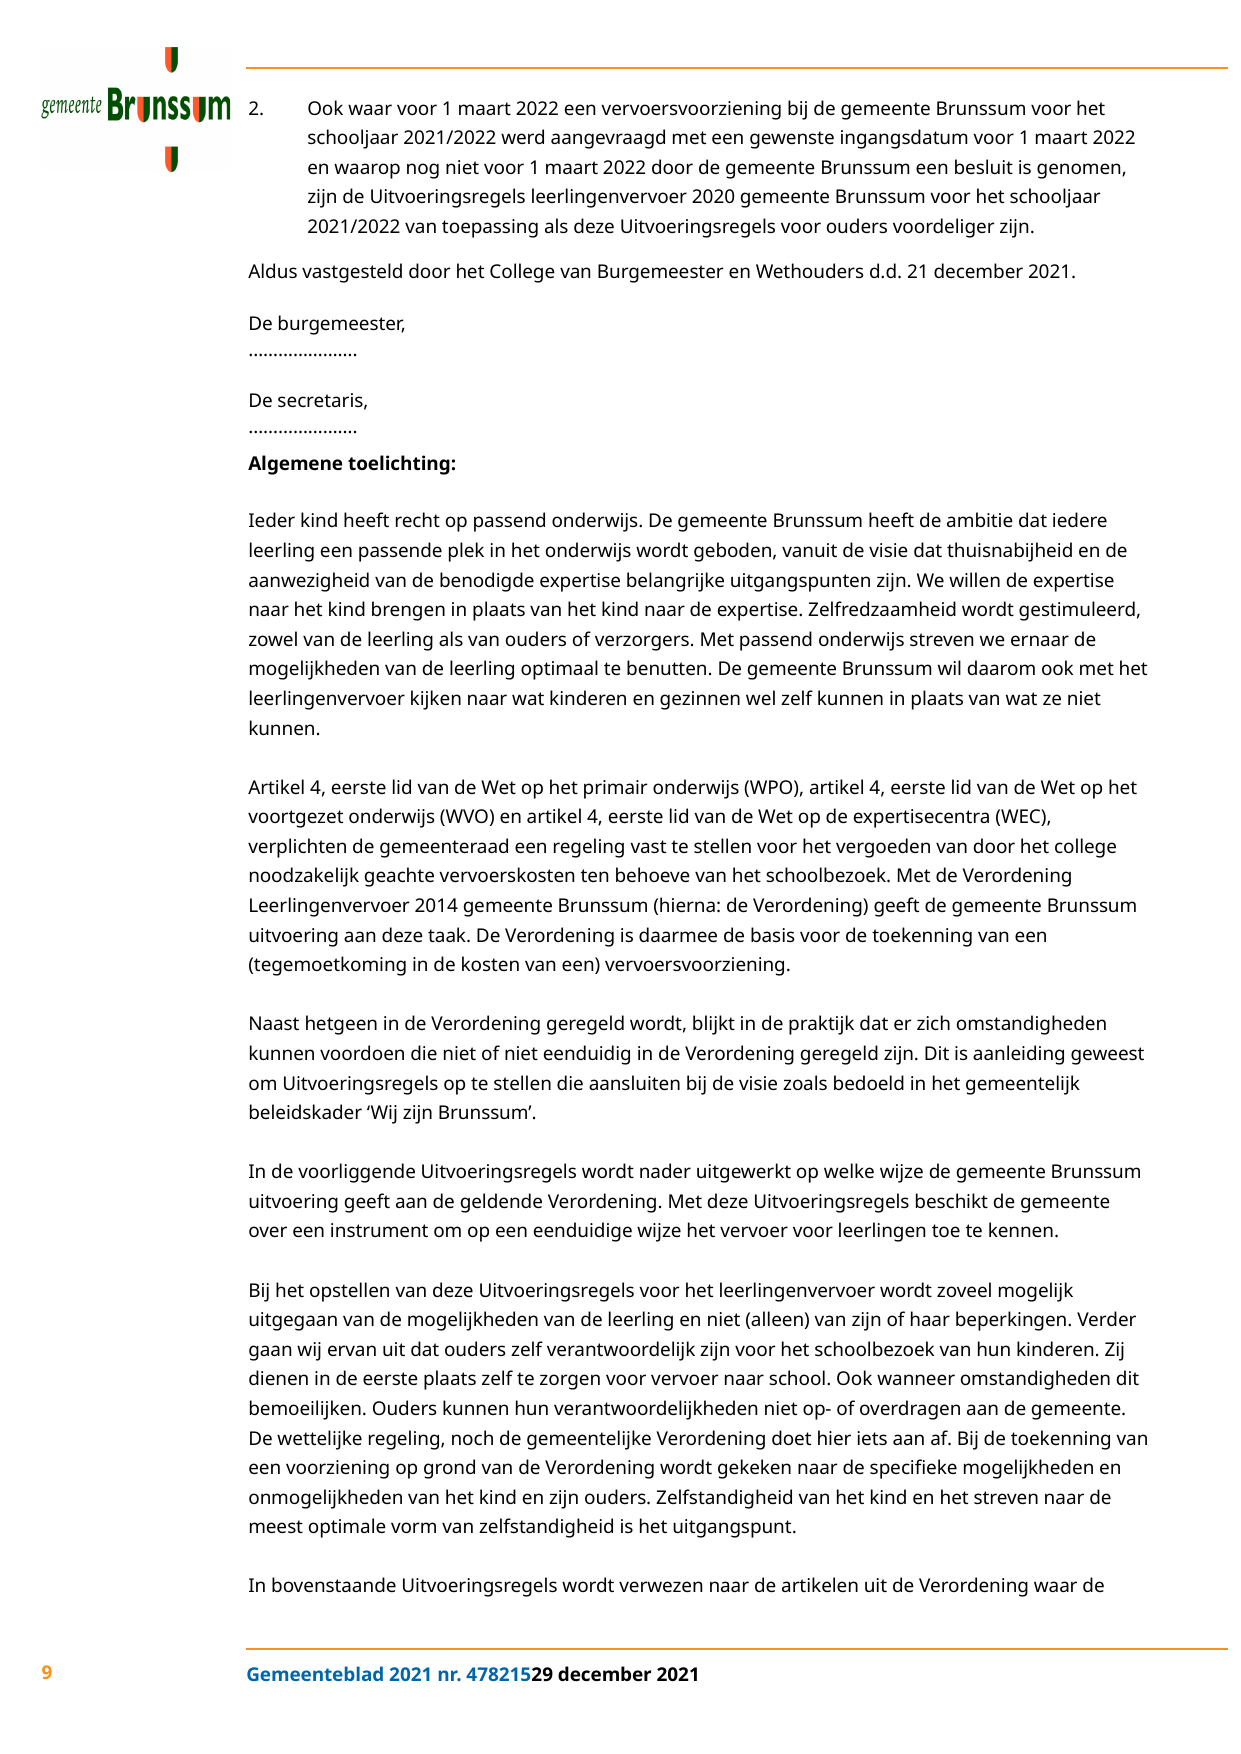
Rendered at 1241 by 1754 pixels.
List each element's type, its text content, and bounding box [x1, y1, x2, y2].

text Ieder kind heeft recht op passend onderwijs. De gemeente Brunssum heeft de ambitie dat iedere leerling een passende plek in het onderwijs wordt geboden, vanuit de visie dat thuisnabijheid en de aanwezigheid van de benodigde expertise belangrijke uitgangspunten zijn. We willen de expertise naar het kind brengen in plaats van het kind naar de expertise. Zelfredzaamheid wordt gestimuleerd, zowel van de leerling als van ouders of verzorgers. Met passend onderwijs streven we ernaar de mogelijkheden van de leerling optimaal te benutten. De gemeente Brunssum wil daarom ook met het leerlingenvervoer kijken naar wat kinderen en gezinnen wel zelf kunnen in plaats van wat ze niet kunnen. [248, 508, 1152, 741]
text Aldus vastgesteld door het College van Burgemeester en Wethouders d.d. 21 december 2021. [248, 259, 1152, 284]
text …………………. [248, 336, 1152, 362]
text De burgemeester, [248, 310, 1152, 336]
text In de voorliggende Uitvoeringsregels wordt nader uitgewerkt op welke wijze de gemeente Brunssum uitvoering geeft aan de geldende Verordening. Met deze Uitvoeringsregels beschikt de gemeente over een instrument om op een eenduidige wijze het vervoer voor leerlingen toe te kennen. [248, 1158, 1152, 1243]
text Naast hetgeen in de Verordening geregeld wordt, blijkt in de praktijk dat er zich omstandigheden kunnen voordoen die niet of niet eenduidig in de Verordening geregeld zijn. Dit is aanleiding geweest om Uitvoeringsregels op te stellen die aansluiten bij de visie zoals bedoeld in het gemeentelijk beleidskader ‘Wij zijn Brunssum’. [248, 1011, 1152, 1125]
text De secretaris, [248, 387, 1152, 413]
text …………………. [248, 413, 1152, 439]
text Bij het opstellen van deze Uitvoeringsregels voor het leerlingenvervoer wordt zoveel mogelijk uitgegaan van de mogelijkheden van de leerling en niet (alleen) van zijn of haar beperkingen. Verder gaan wij ervan uit dat ouders zelf verantwoordelijk zijn voor het schoolbezoek van hun kinderen. Zij dienen in de eerste plaats zelf te zorgen voor vervoer naar school. Ook wanneer omstandigheden dit bemoeilijken. Ouders kunnen hun verantwoordelijkheden niet op- of overdragen aan de gemeente. De wettelijke regeling, noch de gemeentelijke Verordening doet hier iets aan af. Bij de toekenning van een voorziening op grond van de Verordening wordt gekeken naar de specifieke mogelijkheden en onmogelijkheden van het kind en zijn ouders. Zelfstandigheid van het kind en het streven naar de meest optimale vorm van zelfstandigheid is het uitgangspunt. [248, 1277, 1152, 1539]
text Algemene toelichting: [248, 439, 1152, 478]
text In bovenstaande Uitvoeringsregels wordt verwezen naar de artikelen uit de Verordening waar de [248, 1573, 1152, 1598]
list Ook waar voor 1 maart 2022 een vervoersvoorziening bij de gemeente Brunssum voor het schooljaar 2021/2022 werd aangevraagd met een gewenste ingangsdatum voor 1 maart 2022 en waarop nog niet voor 1 maart 2022 door de gemeente Brunssum een besluit is genomen, zijn de Uitvoeringsregels leerlingenvervoer 2020 gemeente Brunssum voor het schooljaar 2021/2022 van toepassing als deze Uitvoeringsregels voor ouders voordeliger zijn. [248, 95, 1152, 239]
text Artikel 4, eerste lid van de Wet op het primair onderwijs (WPO), artikel 4, eerste lid van de Wet op het voortgezet onderwijs (WVO) en artikel 4, eerste lid van de Wet op de expertisecentra (WEC), verplichten de gemeenteraad een regeling vast te stellen voor het vergoeden van door het college noodzakelijk geachte vervoerskosten ten behoeve van het schoolbezoek. Met de Verordening Leerlingenvervoer 2014 gemeente Brunssum (hierna: de Verordening) geeft de gemeente Brunssum uitvoering aan deze taak. De Verordening is daarmee de basis voor de toekenning van een (tegemoetkoming in de kosten van een) vervoersvoorziening. [248, 774, 1152, 977]
picture [41, 47, 231, 172]
